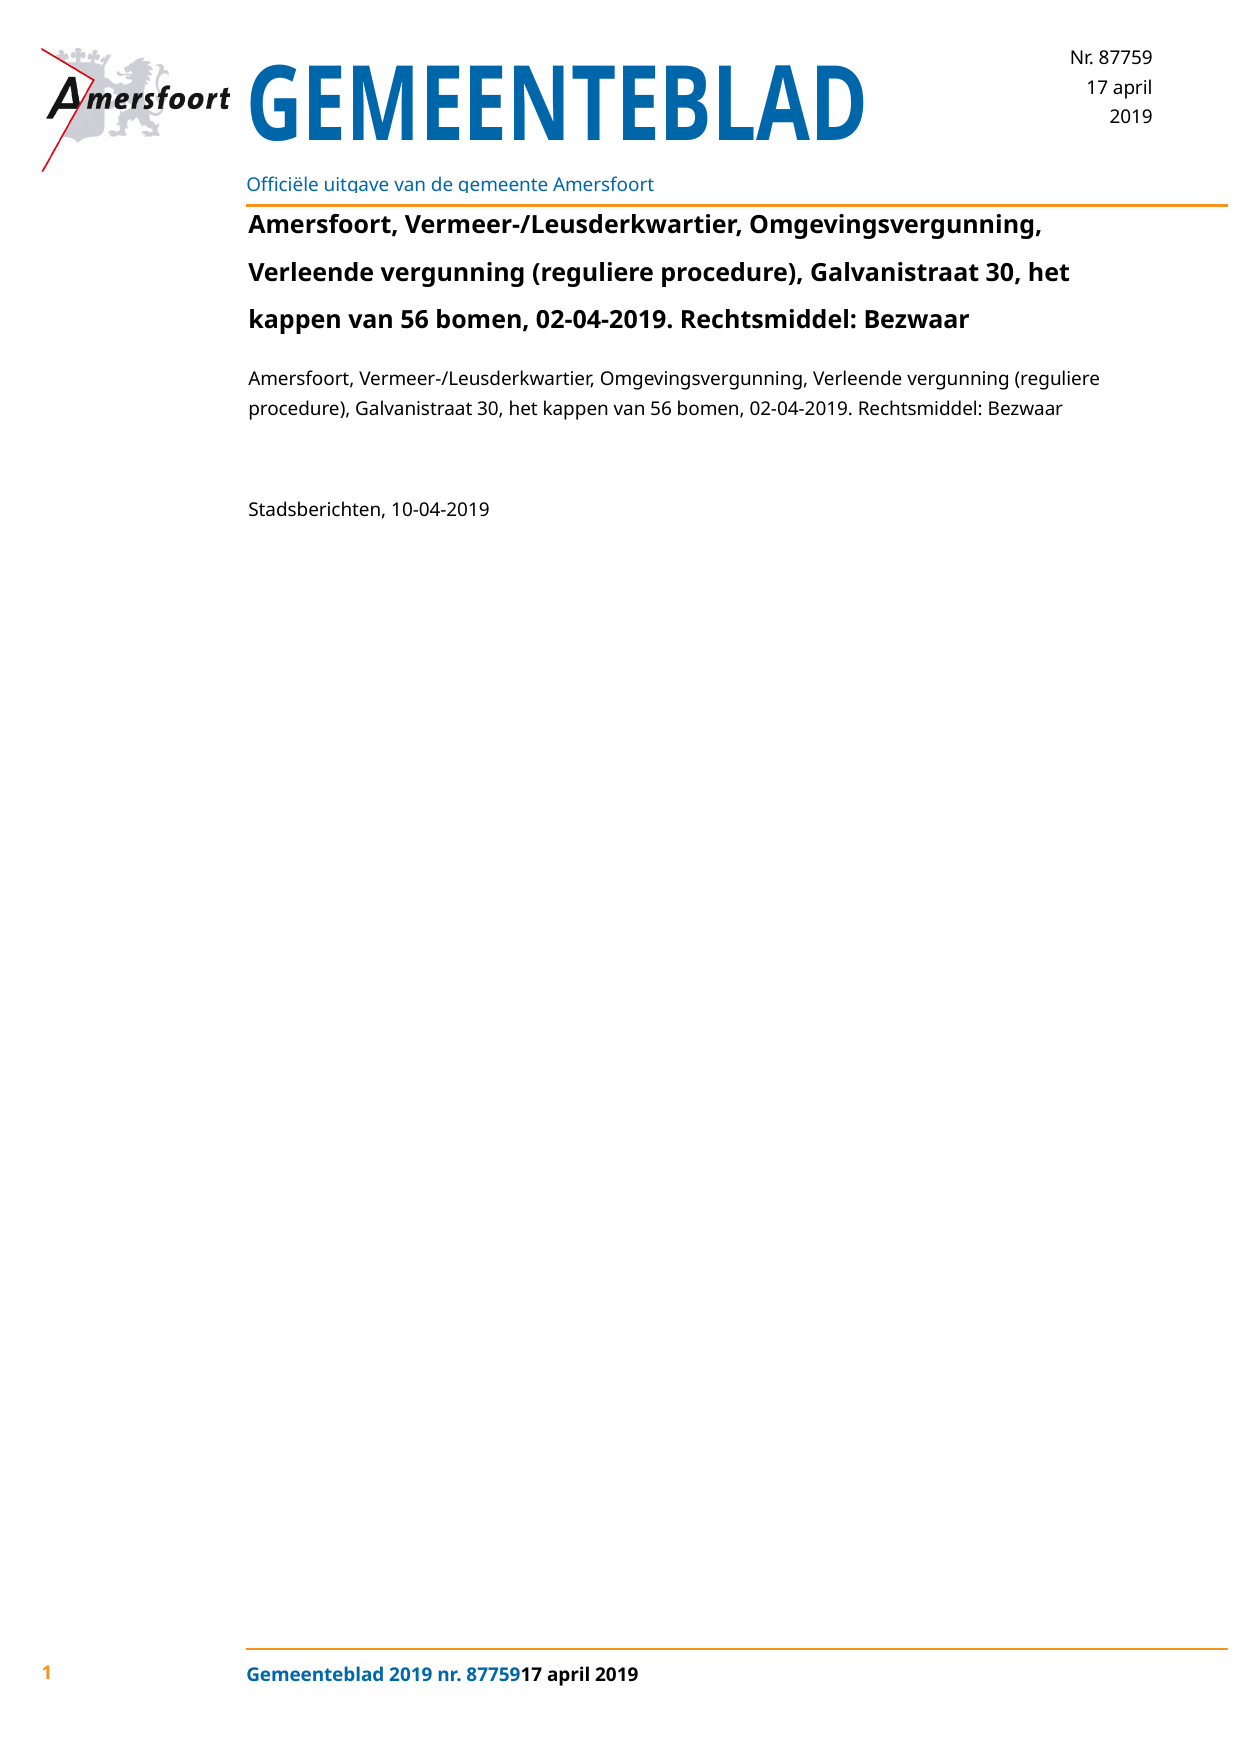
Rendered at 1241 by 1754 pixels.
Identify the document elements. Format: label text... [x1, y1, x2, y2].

text Stadsberichten, 10-04-2019 [248, 496, 1152, 522]
picture [41, 47, 231, 172]
text Amersfoort, Vermeer-/Leusderkwartier, Omgevingsvergunning, Verleende vergunning (reguliere procedure), Galvanistraat 30, het kappen van 56 bomen, 02-04-2019. Rechtsmiddel: Bezwaar [248, 207, 1152, 336]
text Amersfoort, Vermeer-/Leusderkwartier, Omgevingsvergunning, Verleende vergunning (reguliere procedure), Galvanistraat 30, het kappen van 56 bomen, 02-04-2019. Rechtsmiddel: Bezwaar [248, 366, 1152, 421]
